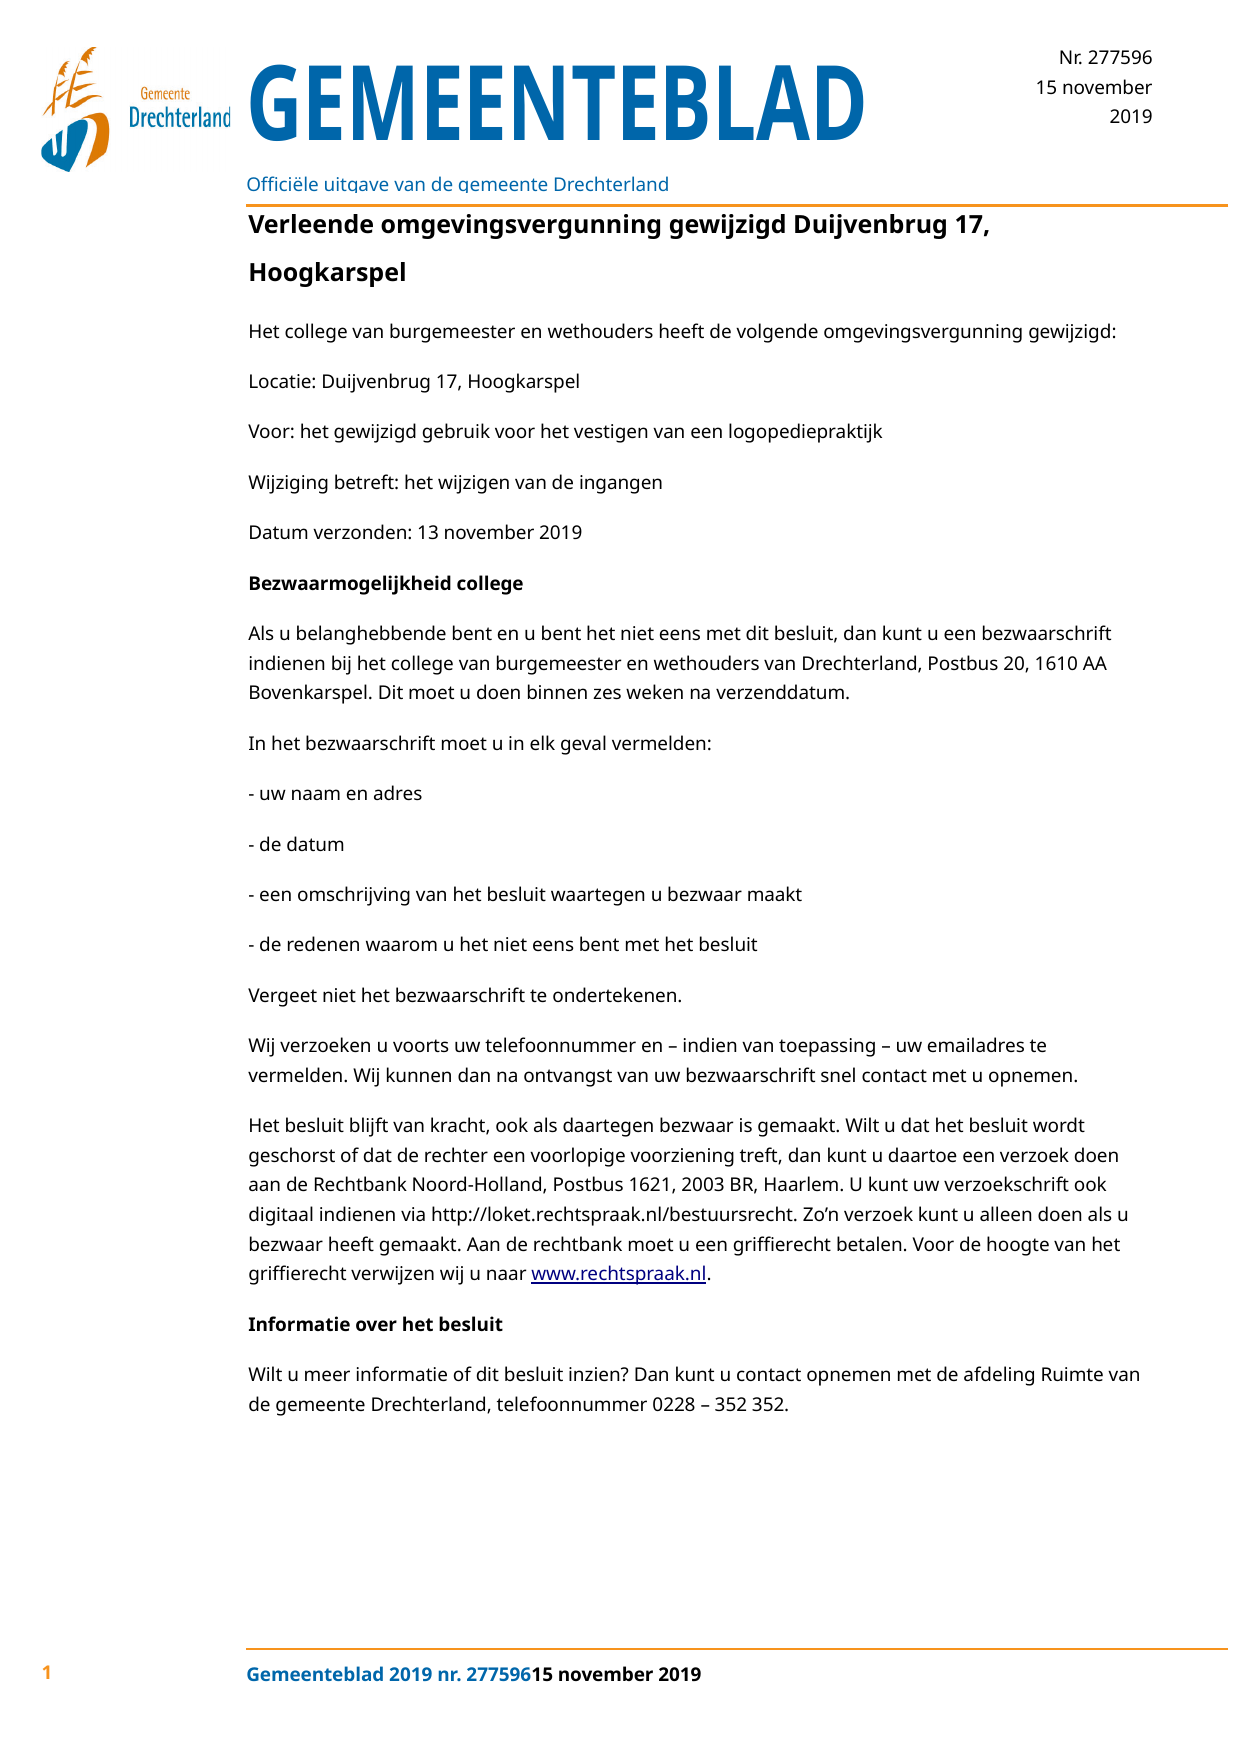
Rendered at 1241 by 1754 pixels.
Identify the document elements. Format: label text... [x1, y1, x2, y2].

text Wijziging betreft: het wijzigen van de ingangen [248, 469, 1152, 495]
text Bezwaarmogelijkheid college [248, 570, 1152, 596]
text Als u belanghebbende bent en u bent het niet eens met dit besluit, dan kunt u een bezwaarschrift indienen bij het college van burgemeester en wethouders van Drechterland, Postbus 20, 1610 AA Bovenkarspel. Dit moet u doen binnen zes weken na verzenddatum. [248, 620, 1152, 705]
text Informatie over het besluit [248, 1311, 1152, 1337]
text - uw naam en adres [248, 780, 1152, 806]
picture [41, 158, 64, 172]
text Voor: het gewijzigd gebruik voor het vestigen van een logopediepraktijk [248, 419, 1152, 444]
text Het college van burgemeester en wethouders heeft de volgende omgevingsvergunning gewijzigd: [248, 318, 1152, 344]
text Verleende omgevingsvergunning gewijzigd Duijvenbrug 17, Hoogkarspel [248, 207, 1152, 288]
text Wilt u meer informatie of dit besluit inzien? Dan kunt u contact opnemen met de afdeling Ruimte van de gemeente Drechterland, telefoonnummer 0228 – 352 352. [248, 1361, 1152, 1417]
text In het bezwaarschrift moet u in elk geval vermelden: [248, 730, 1152, 756]
text - de datum [248, 831, 1152, 857]
text Locatie: Duijvenbrug 17, Hoogkarspel [248, 368, 1152, 394]
text Vergeet niet het bezwaarschrift te ondertekenen. [248, 982, 1152, 1008]
text - de redenen waarom u het niet eens bent met het besluit [248, 932, 1152, 957]
picture [226, 115, 231, 124]
picture [41, 47, 231, 172]
text Wij verzoeken u voorts uw telefoonnummer en – indien van toepassing – uw emailadres te vermelden. Wij kunnen dan na ontvangst van uw bezwaarschrift snel contact met u opnemen. [248, 1032, 1152, 1088]
text Datum verzonden: 13 november 2019 [248, 519, 1152, 545]
text Het besluit blijft van kracht, ook als daartegen bezwaar is gemaakt. Wilt u dat het besluit wordt geschorst of dat de rechter een voorlopige voorziening treft, dan kunt u daartoe een verzoek doen aan de Rechtbank Noord-Holland, Postbus 1621, 2003 BR, Haarlem. U kunt uw verzoekschrift ook digitaal indienen via http://loket.rechtspraak.nl/bestuursrecht. Zo’n verzoek kunt u alleen doen als u bezwaar heeft gemaakt. Aan de rechtbank moet u een griffierecht betalen. Voor de hoogte van het griffierecht verwijzen wij u naar www.rechtspraak.nl. [248, 1112, 1152, 1286]
text - een omschrijving van het besluit waartegen u bezwaar maakt [248, 881, 1152, 907]
